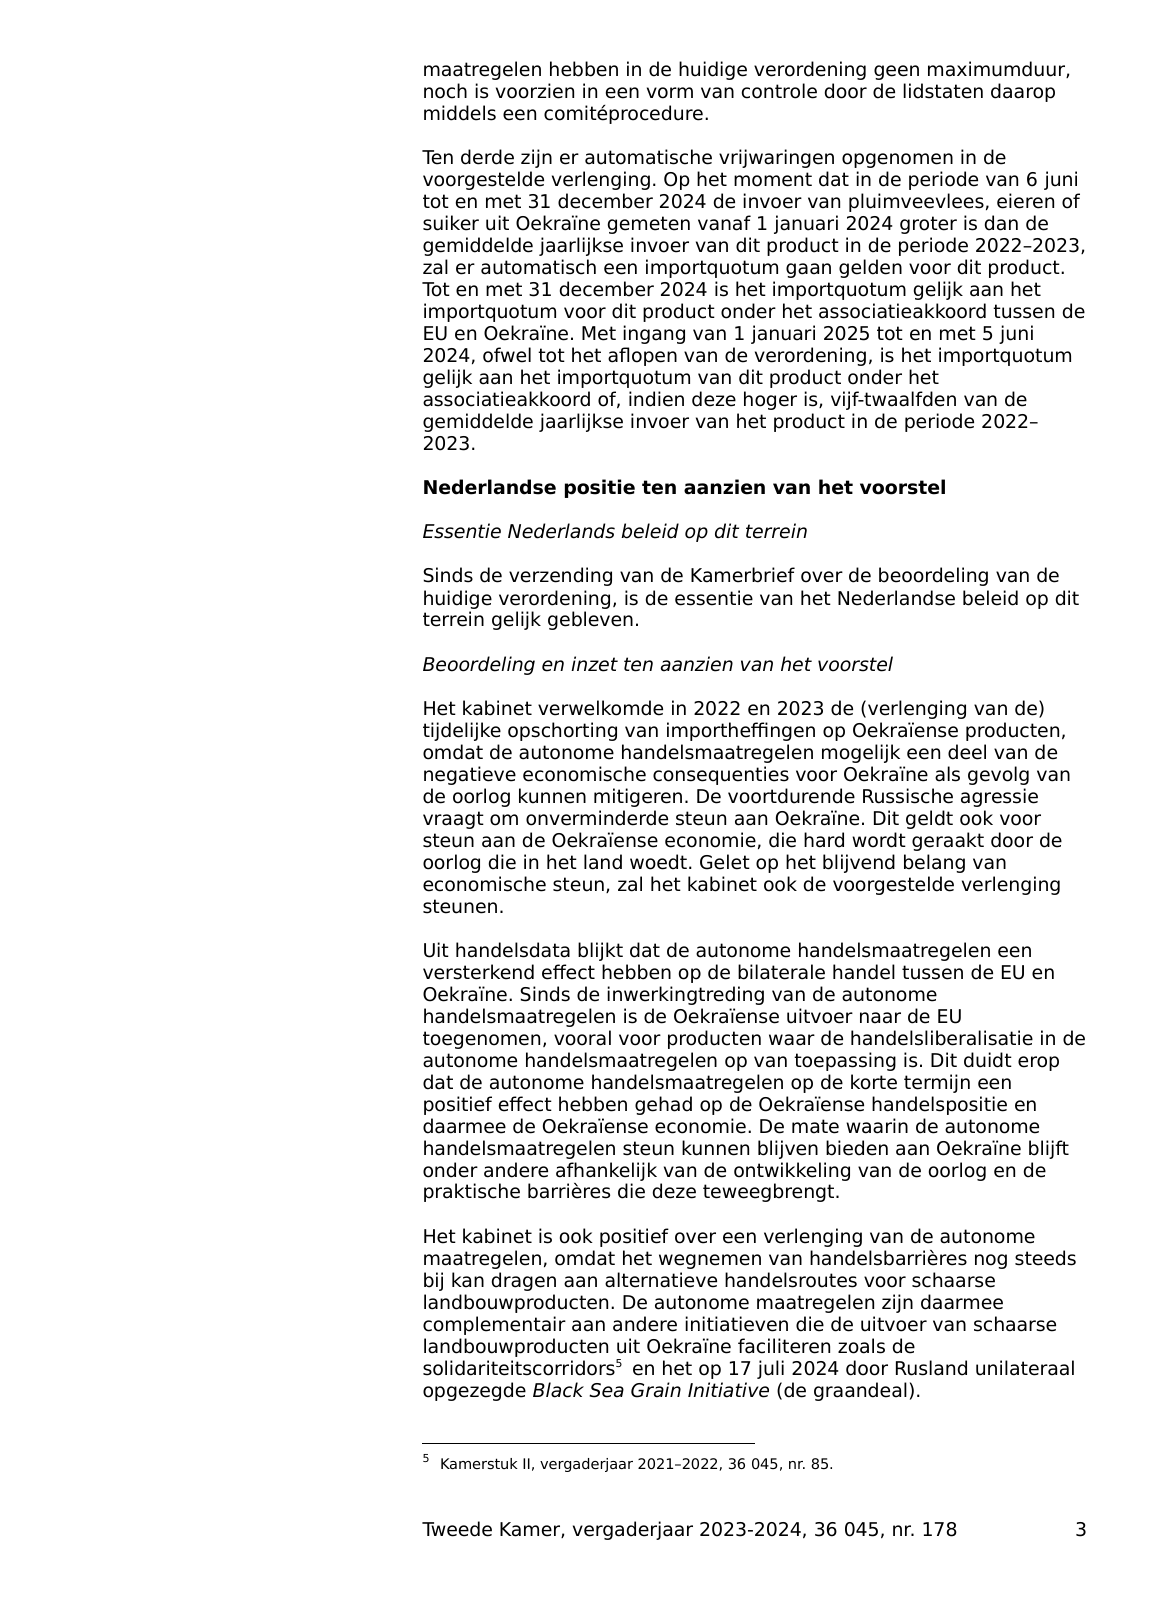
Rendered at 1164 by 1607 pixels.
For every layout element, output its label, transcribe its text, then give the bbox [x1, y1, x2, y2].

subtitle Nederlandse positie ten aanzien van het voorstel [422, 477, 1087, 499]
text maatregelen hebben in de huidige verordening geen maximumduur, noch is voorzien in een vorm van controle door de lidstaten daarop middels een comitéprocedure. [422, 59, 1087, 125]
text Kamerstuk II, vergaderjaar 2021–2022, 36 045, nr. 85. [422, 1452, 1087, 1474]
text Het kabinet is ook positief over een verlenging van de autonome maatregelen, omdat het wegnemen van handelsbarrières nog steeds bij kan dragen aan alternatieve handelsroutes voor schaarse landbouwproducten. De autonome maatregelen zijn daarmee complementair aan andere initiatieven die de uitvoer van schaarse landbouwproducten uit Oekraïne faciliteren zoals de solidariteitscorridors en het op 17 juli 2024 door Rusland unilateraal opgezegde Black Sea Grain Initiative (de graandeal). [422, 1226, 1087, 1401]
subtitle Beoordeling en inzet ten aanzien van het voorstel [422, 653, 1087, 676]
text Uit handelsdata blijkt dat de autonome handelsmaatregelen een versterkend effect hebben op de bilaterale handel tussen de EU en Oekraïne. Sinds de inwerkingtreding van de autonome handelsmaatregelen is de Oekraïense uitvoer naar de EU toegenomen, vooral voor producten waar de handelsliberalisatie in de autonome handelsmaatregelen op van toepassing is. Dit duidt erop dat de autonome handelsmaatregelen op de korte termijn een positief effect hebben gehad op de Oekraïense handelspositie en daarmee de Oekraïense economie. De mate waarin de autonome handelsmaatregelen steun kunnen blijven bieden aan Oekraïne blijft onder andere afhankelijk van de ontwikkeling van de oorlog en de praktische barrières die deze teweegbrengt. [422, 940, 1087, 1203]
text Ten derde zijn er automatische vrijwaringen opgenomen in de voorgestelde verlenging. Op het moment dat in de periode van 6 juni tot en met 31 december 2024 de invoer van pluimveevlees, eieren of suiker uit Oekraïne gemeten vanaf 1 januari 2024 groter is dan de gemiddelde jaarlijkse invoer van dit product in de periode 2022–2023, zal er automatisch een importquotum gaan gelden voor dit product. Tot en met 31 december 2024 is het importquotum gelijk aan het importquotum voor dit product onder het associatieakkoord tussen de EU en Oekraïne. Met ingang van 1 januari 2025 tot en met 5 juni 2024, ofwel tot het aflopen van de verordening, is het importquotum gelijk aan het importquotum van dit product onder het associatieakkoord of, indien deze hoger is, vijf-twaalfden van de gemiddelde jaarlijkse invoer van het product in de periode 2022–2023. [422, 147, 1087, 455]
text Het kabinet verwelkomde in 2022 en 2023 de (verlenging van de) tijdelijke opschorting van importheffingen op Oekraïense producten, omdat de autonome handelsmaatregelen mogelijk een deel van de negatieve economische consequenties voor Oekraïne als gevolg van de oorlog kunnen mitigeren. De voortdurende Russische agressie vraagt om onverminderde steun aan Oekraïne. Dit geldt ook voor steun aan de Oekraïense economie, die hard wordt geraakt door de oorlog die in het land woedt. Gelet op het blijvend belang van economische steun, zal het kabinet ook de voorgestelde verlenging steunen. [422, 698, 1087, 917]
subtitle Essentie Nederlands beleid op dit terrein [422, 521, 1087, 543]
text Sinds de verzending van de Kamerbrief over de beoordeling van de huidige verordening, is de essentie van het Nederlandse beleid op dit terrein gelijk gebleven. [422, 565, 1087, 631]
